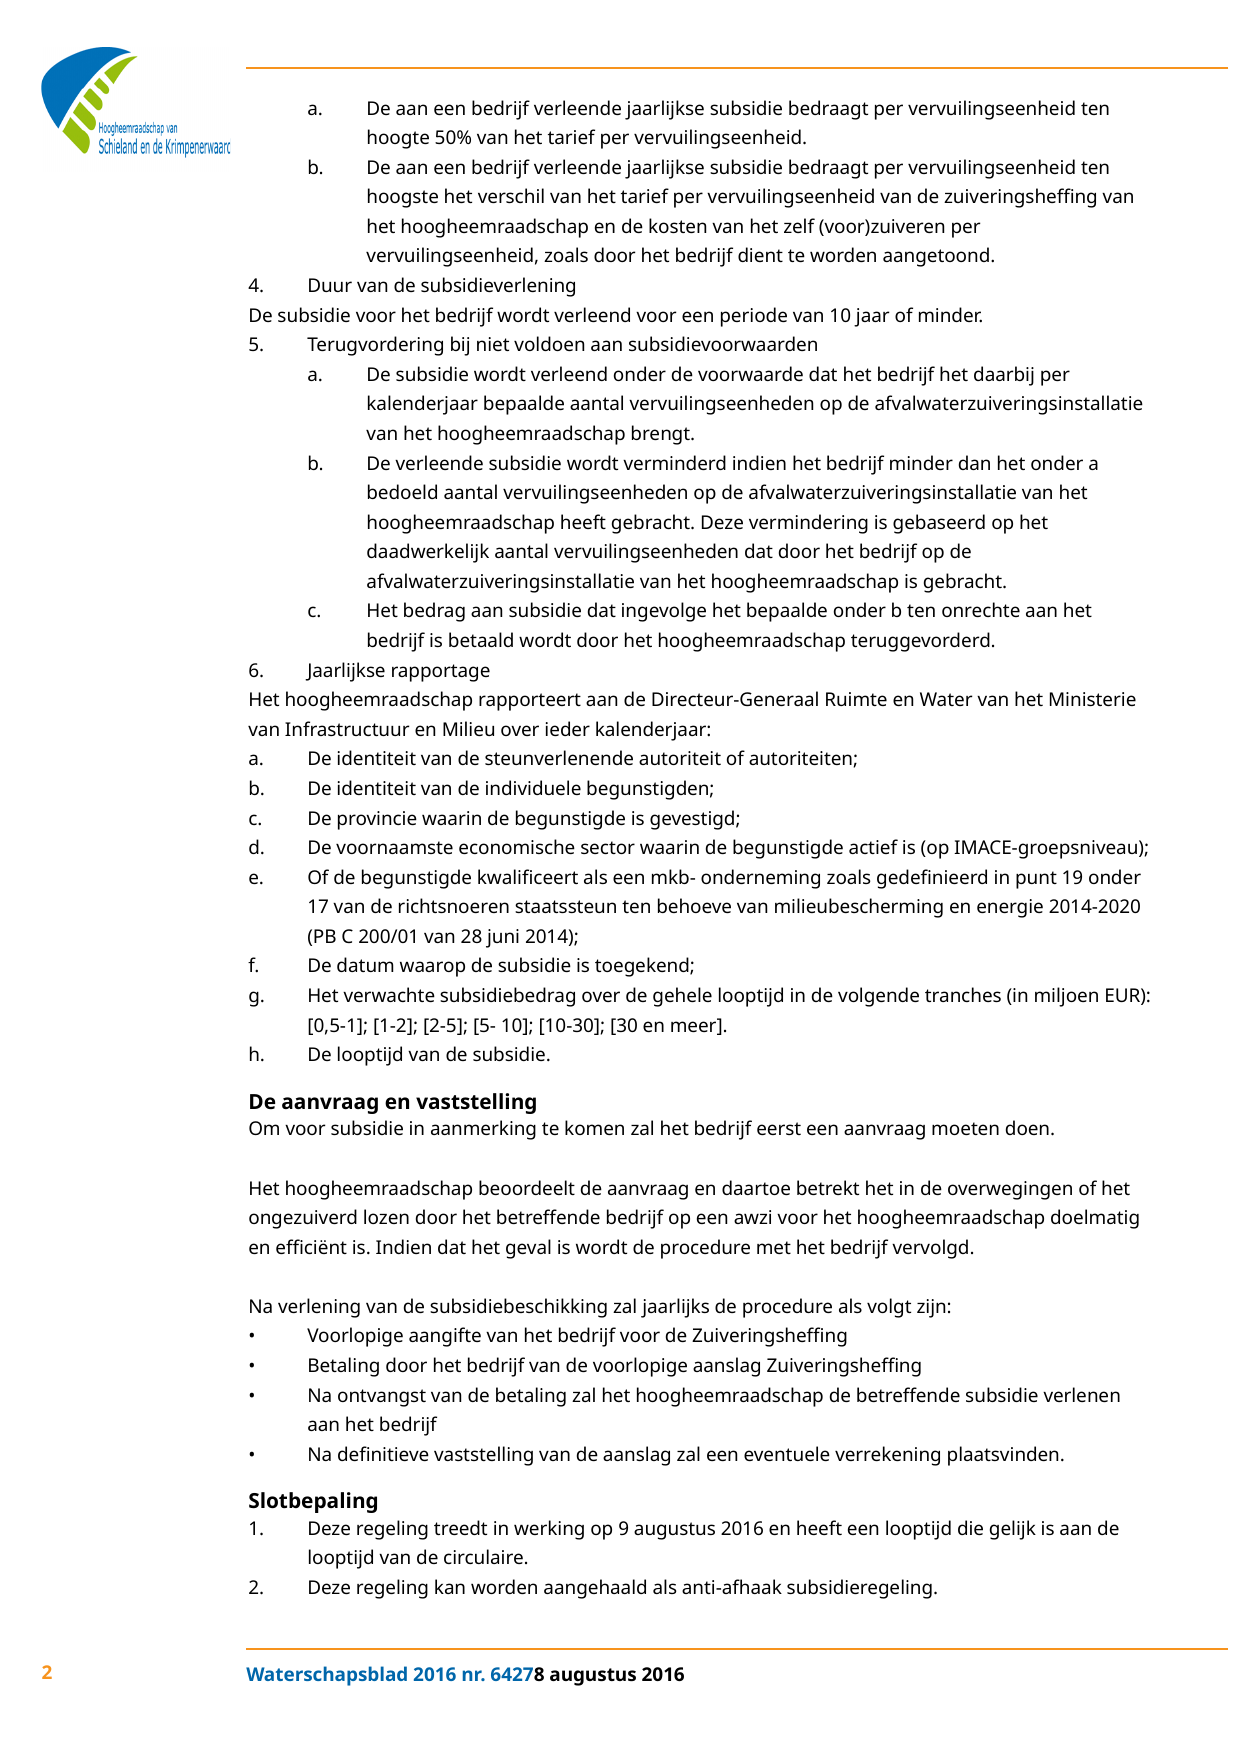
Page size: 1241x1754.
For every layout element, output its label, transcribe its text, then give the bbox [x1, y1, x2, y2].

list De identiteit van de individuele begunstigden; [248, 775, 1152, 801]
list Jaarlijkse rapportage [248, 657, 1152, 683]
list De aan een bedrijf verleende jaarlijkse subsidie bedraagt per vervuilingseenheid ten hoogste het verschil van het tarief per vervuilingseenheid van de zuiveringsheffing van het hoogheemraadschap en de kosten van het zelf (voor)zuiveren per vervuilingseenheid, zoals door het bedrijf dient te worden aangetoond. [307, 154, 1152, 268]
list De verleende subsidie wordt verminderd indien het bedrijf minder dan het onder a bedoeld aantal vervuilingseenheden op de afvalwaterzuiveringsinstallatie van het hoogheemraadschap heeft gebracht. Deze vermindering is gebaseerd op het daadwerkelijk aantal vervuilingseenheden dat door het bedrijf op de afvalwaterzuiveringsinstallatie van het hoogheemraadschap is gebracht. [307, 450, 1152, 594]
list De aan een bedrijf verleende jaarlijkse subsidie bedraagt per vervuilingseenheid ten hoogte 50% van het tarief per vervuilingseenheid. [307, 95, 1152, 150]
list Betaling door het bedrijf van de voorlopige aanslag Zuiveringsheffing [248, 1352, 1152, 1378]
list De subsidie wordt verleend onder de voorwaarde dat het bedrijf het daarbij per kalenderjaar bepaalde aantal vervuilingseenheden op de afvalwaterzuiveringsinstallatie van het hoogheemraadschap brengt. [307, 361, 1152, 446]
list De provincie waarin de begunstigde is gevestigd; [248, 805, 1152, 831]
picture [41, 47, 231, 172]
text Na verlening van de subsidiebeschikking zal jaarlijks de procedure als volgt zijn: [248, 1293, 1152, 1319]
list Duur van de subsidieverlening [248, 272, 1152, 298]
text Om voor subsidie in aanmerking te komen zal het bedrijf eerst een aanvraag moeten doen. [248, 1116, 1152, 1141]
text Het hoogheemraadschap rapporteert aan de Directeur-Generaal Ruimte en Water van het Ministerie van Infrastructuur en Milieu over ieder kalenderjaar: [248, 686, 1152, 742]
list Na ontvangst van de betaling zal het hoogheemraadschap de betreffende subsidie verlenen aan het bedrijf [248, 1382, 1152, 1437]
list De voornaamste economische sector waarin de begunstigde actief is (op IMACE-groepsniveau); [248, 834, 1152, 860]
list Deze regeling treedt in werking op 9 augustus 2016 en heeft een looptijd die gelijk is aan de looptijd van de circulaire. [248, 1515, 1152, 1570]
text De subsidie voor het bedrijf wordt verleend voor een periode van 10 jaar of minder. [248, 302, 1152, 328]
list De datum waarop de subsidie is toegekend; [248, 953, 1152, 978]
list Het bedrag aan subsidie dat ingevolge het bepaalde onder b ten onrechte aan het bedrijf is betaald wordt door het hoogheemraadschap teruggevorderd. [307, 598, 1152, 653]
list Terugvordering bij niet voldoen aan subsidievoorwaarden [248, 331, 1152, 357]
text Het hoogheemraadschap beoordeelt de aanvraag en daartoe betrekt het in de overwegingen of het ongezuiverd lozen door het betreffende bedrijf op een awzi voor het hoogheemraadschap doelmatig en efficiënt is. Indien dat het geval is wordt de procedure met het bedrijf vervolgd. [248, 1175, 1152, 1259]
text Slotbepaling [248, 1487, 1152, 1515]
list De looptijd van de subsidie. [248, 1041, 1152, 1067]
list Het verwachte subsidiebedrag over de gehele looptijd in de volgende tranches (in miljoen EUR): [0,5-1]; [1-2]; [2-5]; [5- 10]; [10-30]; [30 en meer]. [248, 982, 1152, 1038]
text De aanvraag en vaststelling [248, 1087, 1152, 1116]
list De identiteit van de steunverlenende autoriteit of autoriteiten; [248, 746, 1152, 771]
list Na definitieve vaststelling van de aanslag zal een eventuele verrekening plaatsvinden. [248, 1441, 1152, 1467]
list Voorlopige aangifte van het bedrijf voor de Zuiveringsheffing [248, 1323, 1152, 1348]
list Deze regeling kan worden aangehaald als anti-afhaak subsidieregeling. [248, 1574, 1152, 1600]
list Of de begunstigde kwalificeert als een mkb- onderneming zoals gedefinieerd in punt 19 onder 17 van de richtsnoeren staatssteun ten behoeve van milieubescherming en energie 2014-2020 (PB C 200/01 van 28 juni 2014); [248, 864, 1152, 949]
